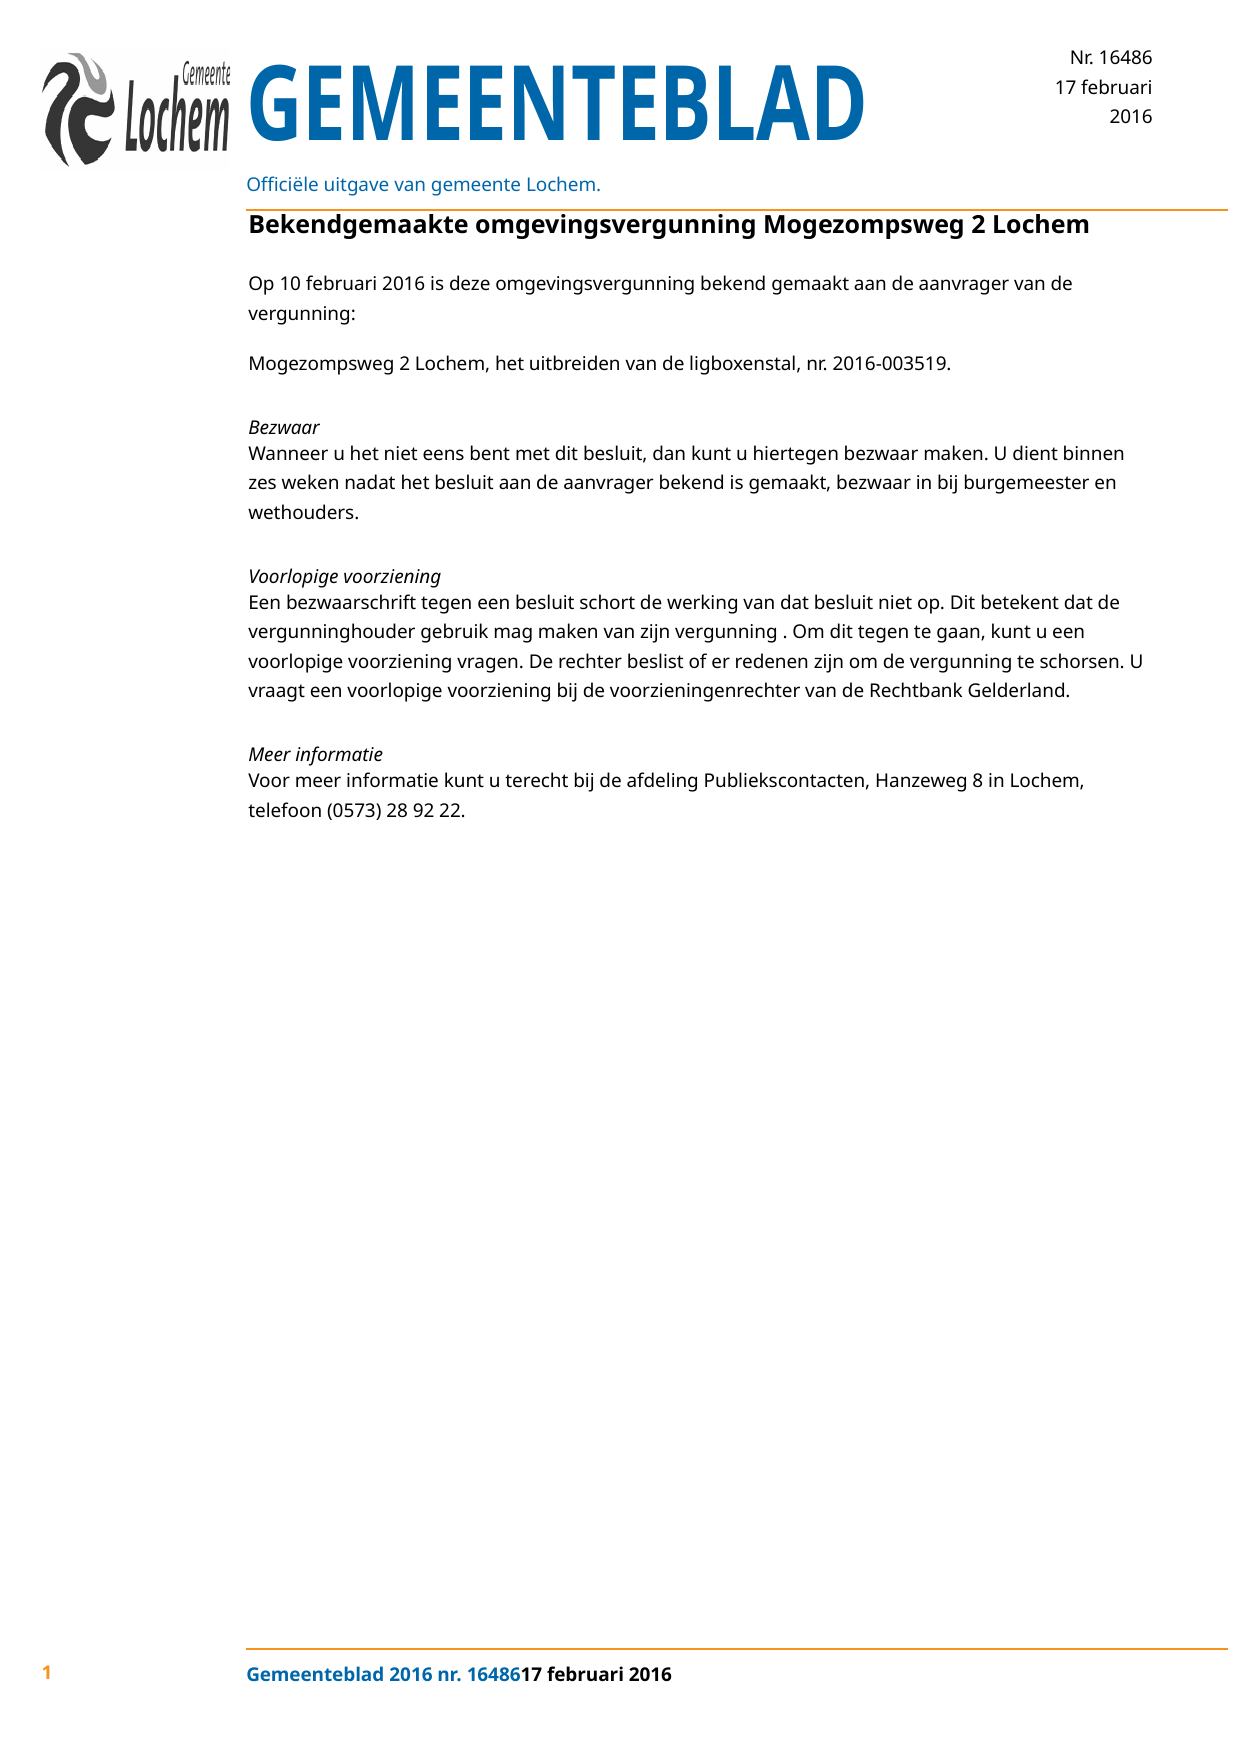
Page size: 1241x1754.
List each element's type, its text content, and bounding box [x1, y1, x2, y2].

text Mogezompsweg 2 Lochem, het uitbreiden van de ligboxenstal, nr. 2016-003519. [248, 350, 1152, 376]
text Op 10 februari 2016 is deze omgevingsvergunning bekend gemaakt aan de aanvrager van de vergunning: [248, 270, 1152, 326]
text Bekendgemaakte omgevingsvergunning Mogezompsweg 2 Lochem [248, 211, 1152, 241]
text Voor meer informatie kunt u terecht bij de afdeling Publiekscontacten, Hanzeweg 8 in Lochem, telefoon (0573) 28 92 22. [248, 767, 1152, 823]
text Voorlopige voorziening [248, 563, 1152, 589]
text Een bezwaarschrift tegen een besluit schort de werking van dat besluit niet op. Dit betekent dat de vergunninghouder gebruik mag maken van zijn vergunning . Om dit tegen te gaan, kunt u een voorlopige voorziening vragen. De rechter beslist of er redenen zijn om de vergunning te schorsen. U vraagt een voorlopige voorziening bij de voorzieningenrechter van de Rechtbank Gelderland. [248, 589, 1152, 703]
text Wanneer u het niet eens bent met dit besluit, dan kunt u hiertegen bezwaar maken. U dient binnen zes weken nadat het besluit aan de aanvrager bekend is gemaakt, bezwaar in bij burgemeester en wethouders. [248, 440, 1152, 525]
picture [41, 47, 231, 172]
text Bezwaar [248, 414, 1152, 440]
text Meer informatie [248, 742, 1152, 767]
